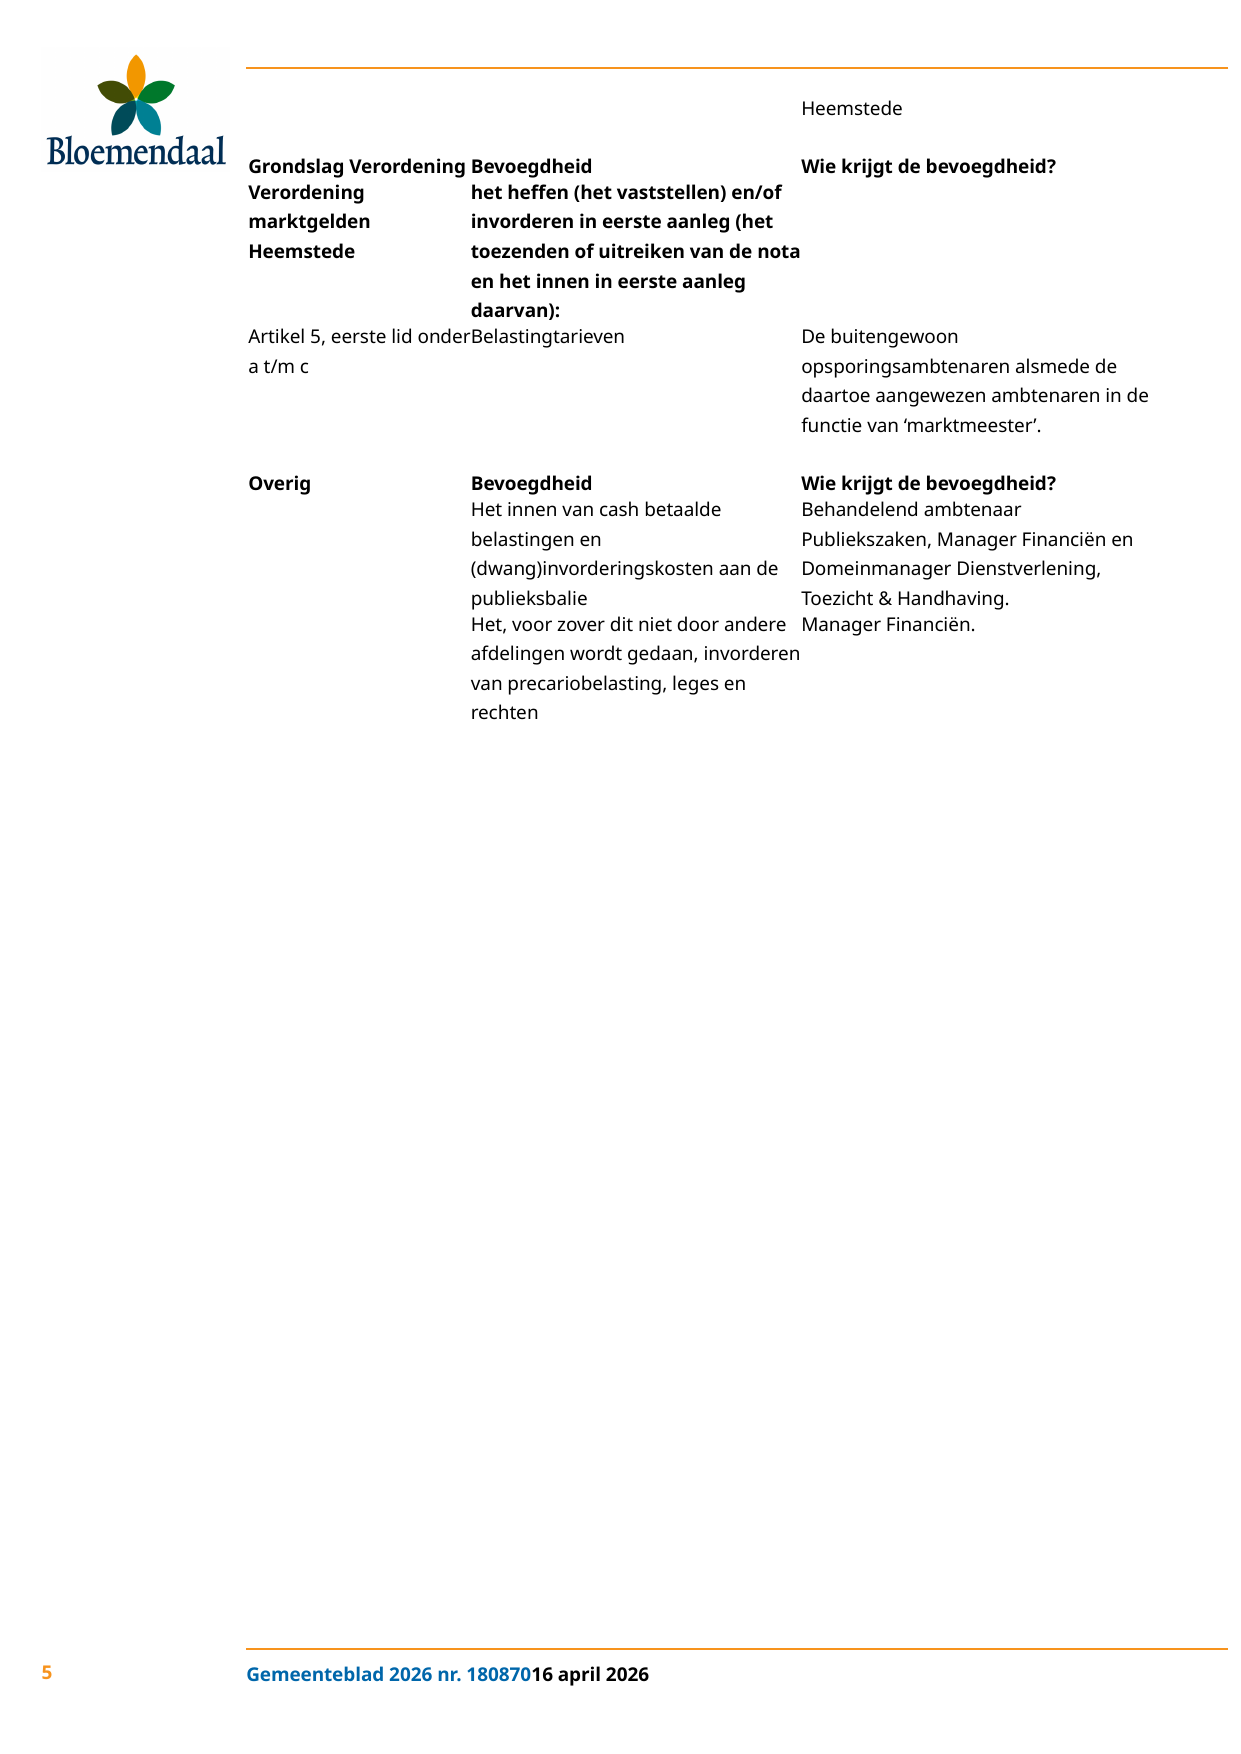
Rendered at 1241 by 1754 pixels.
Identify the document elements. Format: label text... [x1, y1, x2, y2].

table_cell Belastingtarieven [471, 323, 801, 438]
table_cell [248, 95, 471, 121]
table_cell Verordening marktgelden Heemstede [248, 179, 471, 323]
table_header Wie krijgt de bevoegdheid? [801, 154, 1152, 179]
table_header Wie krijgt de bevoegdheid? [801, 471, 1152, 496]
table_cell [801, 179, 1152, 323]
table_cell Het, voor zover dit niet door andere afdelingen wordt gedaan, invorderen van precariobelasting, leges en rechten [471, 611, 801, 725]
table_cell [248, 611, 471, 725]
table_cell Het innen van cash betaalde belastingen en (dwang)invorderingskosten aan de publieksbalie [471, 496, 801, 611]
table_header Overig [248, 471, 471, 496]
table_cell [248, 496, 471, 611]
picture [41, 47, 231, 172]
table_cell Heemstede [801, 95, 1152, 121]
table_cell [471, 95, 801, 121]
table_cell het heffen (het vaststellen) en/of invorderen in eerste aanleg (het toezenden of uitreiken van de nota en het innen in eerste aanleg daarvan): [471, 179, 801, 323]
table_cell Artikel 5, eerste lid onder a t/m c [248, 323, 471, 438]
table_cell Manager Financiën. [801, 611, 1152, 725]
table_header Grondslag Verordening [248, 154, 471, 179]
table_header Bevoegdheid [471, 154, 801, 179]
table_cell Behandelend ambtenaar Publiekszaken, Manager Financiën en Domeinmanager Dienstverlening, Toezicht & Handhaving. [801, 496, 1152, 611]
table_cell De buitengewoon opsporingsambtenaren alsmede de daartoe aangewezen ambtenaren in de functie van ‘marktmeester’. [801, 323, 1152, 438]
table_header Bevoegdheid [471, 471, 801, 496]
